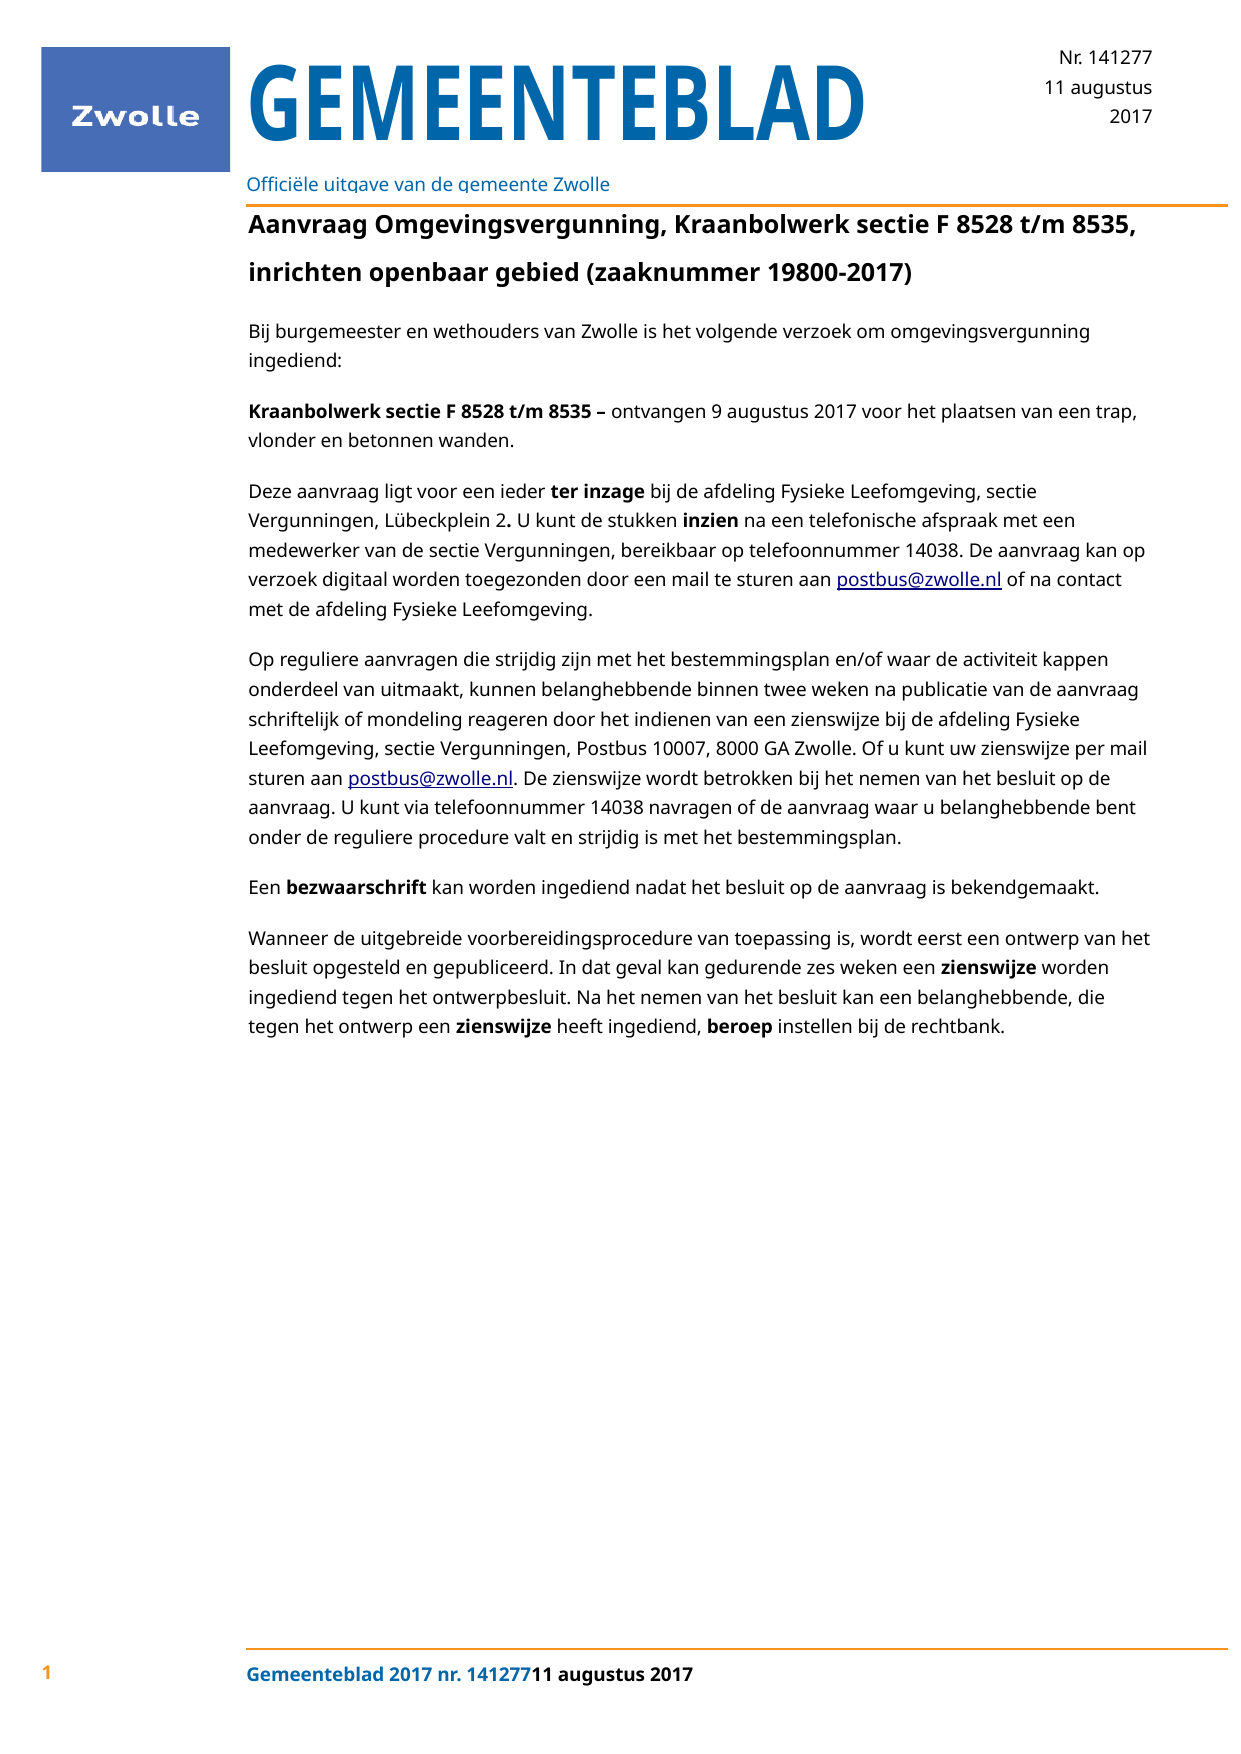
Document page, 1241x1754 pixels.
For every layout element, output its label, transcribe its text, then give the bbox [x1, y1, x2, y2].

text Bij burgemeester en wethouders van Zwolle is het volgende verzoek om omgevingsvergunning ingediend: [248, 318, 1152, 373]
text Op reguliere aanvragen die strijdig zijn met het bestemmingsplan en/of waar de activiteit kappen onderdeel van uitmaakt, kunnen belanghebbende binnen twee weken na publicatie van de aanvraag schriftelijk of mondeling reageren door het indienen van een zienswijze bij de afdeling Fysieke Leefomgeving, sectie Vergunningen, Postbus 10007, 8000 GA Zwolle. Of u kunt uw zienswijze per mail sturen aan postbus@zwolle.nl. De zienswijze wordt betrokken bij het nemen van het besluit op de aanvraag. U kunt via telefoonnummer 14038 navragen of de aanvraag waar u belanghebbende bent onder de reguliere procedure valt en strijdig is met het bestemmingsplan. [248, 647, 1152, 850]
picture [41, 47, 231, 172]
text Kraanbolwerk sectie F 8528 t/m 8535 – ontvangen 9 augustus 2017 voor het plaatsen van een trap, vlonder en betonnen wanden. [248, 398, 1152, 453]
text Wanneer de uitgebreide voorbereidingsprocedure van toepassing is, wordt eerst een ontwerp van het besluit opgesteld en gepubliceerd. In dat geval kan gedurende zes weken een zienswijze worden ingediend tegen het ontwerpbesluit. Na het nemen van het besluit kan een belanghebbende, die tegen het ontwerp een zienswijze heeft ingediend, beroep instellen bij de rechtbank. [248, 925, 1152, 1039]
text Aanvraag Omgevingsvergunning, Kraanbolwerk sectie F 8528 t/m 8535, inrichten openbaar gebied (zaaknummer 19800-2017) [248, 207, 1152, 288]
text Een bezwaarschrift kan worden ingediend nadat het besluit op de aanvraag is bekendgemaakt. [248, 874, 1152, 900]
text Deze aanvraag ligt voor een ieder ter inzage bij de afdeling Fysieke Leefomgeving, sectie Vergunningen, Lübeckplein 2. U kunt de stukken inzien na een telefonische afspraak met een medewerker van de sectie Vergunningen, bereikbaar op telefoonnummer 14038. De aanvraag kan op verzoek digitaal worden toegezonden door een mail te sturen aan postbus@zwolle.nl of na contact met de afdeling Fysieke Leefomgeving. [248, 478, 1152, 622]
